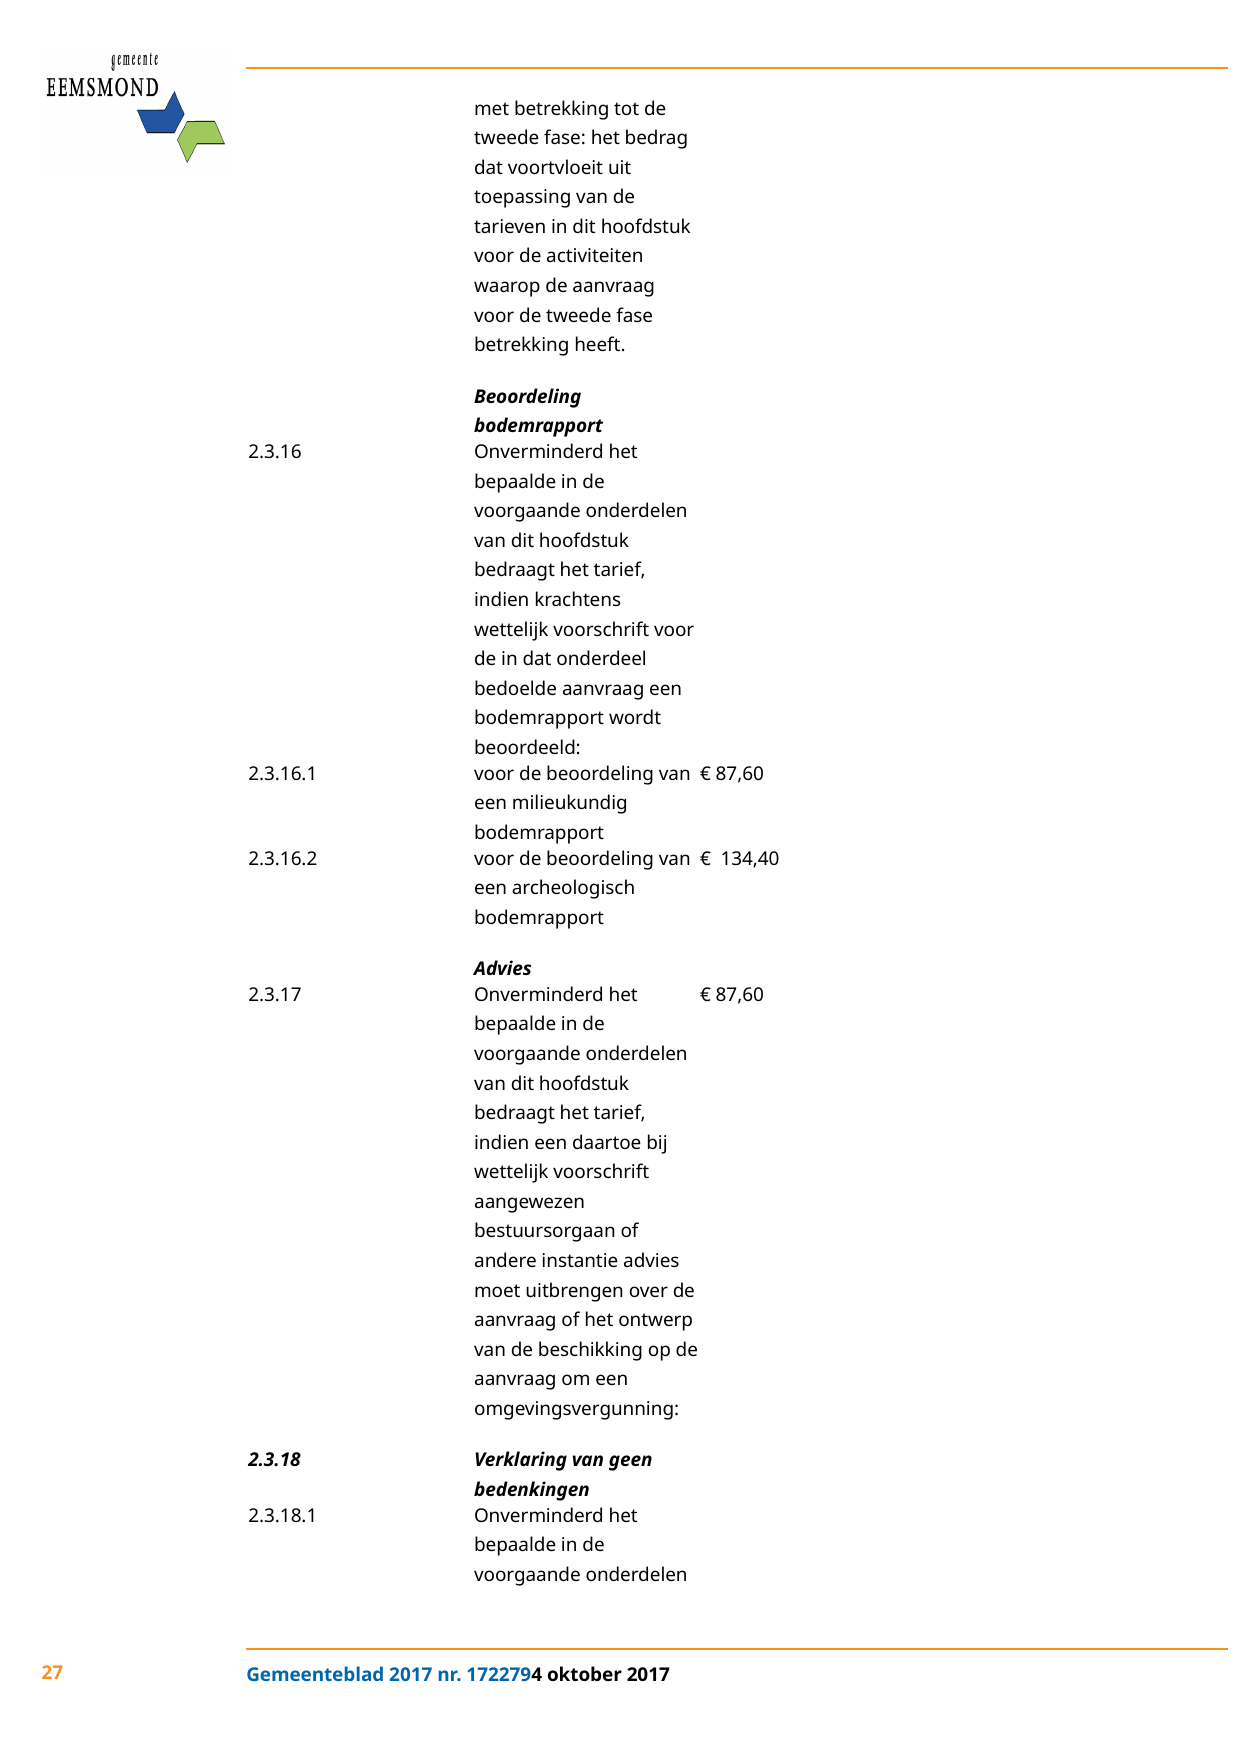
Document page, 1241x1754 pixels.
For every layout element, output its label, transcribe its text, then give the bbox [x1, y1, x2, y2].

table_cell [248, 930, 474, 955]
table_cell 2.3.16 [248, 438, 474, 760]
table_cell Advies [474, 955, 700, 981]
table_cell [248, 357, 474, 383]
table_cell Onverminderd het bepaalde in de voorgaande onderdelen [474, 1502, 700, 1587]
table_cell 2.3.16.2 [248, 845, 474, 929]
table_cell 2.3.18.1 [248, 1502, 474, 1587]
table_cell € 134,40 [700, 845, 926, 929]
picture [41, 47, 231, 172]
table_cell 2.3.16.1 [248, 760, 474, 845]
table_cell Onverminderd het bepaalde in de voorgaande onderdelen van dit hoofdstuk bedraagt het tarief, indien een daartoe bij wettelijk voorschrift aangewezen bestuursorgaan of andere instantie advies moet uitbrengen over de aanvraag of het ontwerp van de beschikking op de aanvraag om een omgevingsvergunning: [474, 981, 700, 1421]
table_cell [700, 1447, 926, 1502]
table_cell voor de beoordeling van een archeologisch bodemrapport [474, 845, 700, 929]
table_cell [700, 438, 926, 760]
table_cell [248, 1421, 474, 1447]
table_cell [700, 955, 926, 981]
table_cell [700, 357, 926, 383]
table_cell [474, 1421, 700, 1447]
table_cell € 87,60 [700, 760, 926, 845]
table_cell 2.3.18 [248, 1447, 474, 1502]
table_cell met betrekking tot de tweede fase: het bedrag dat voortvloeit uit toepassing van de tarieven in dit hoofdstuk voor de activiteiten waarop de aanvraag voor de tweede fase betrekking heeft. [474, 95, 700, 357]
table_cell [700, 1421, 926, 1447]
table_cell Verklaring van geen bedenkingen [474, 1447, 700, 1502]
table_cell [248, 383, 474, 438]
table_cell voor de beoordeling van een milieukundig bodemrapport [474, 760, 700, 845]
table_cell [474, 930, 700, 955]
table_cell [700, 383, 926, 438]
table_cell 2.3.17 [248, 981, 474, 1421]
table_cell [248, 95, 474, 357]
table_cell Beoordeling bodemrapport [474, 383, 700, 438]
table_cell [700, 95, 926, 357]
table_cell [474, 357, 700, 383]
table_cell [248, 955, 474, 981]
table_cell € 87,60 [700, 981, 926, 1421]
table_cell [700, 1502, 926, 1587]
table_cell Onverminderd het bepaalde in de voorgaande onderdelen van dit hoofdstuk bedraagt het tarief, indien krachtens wettelijk voorschrift voor de in dat onderdeel bedoelde aanvraag een bodemrapport wordt beoordeeld: [474, 438, 700, 760]
table_cell [700, 930, 926, 955]
